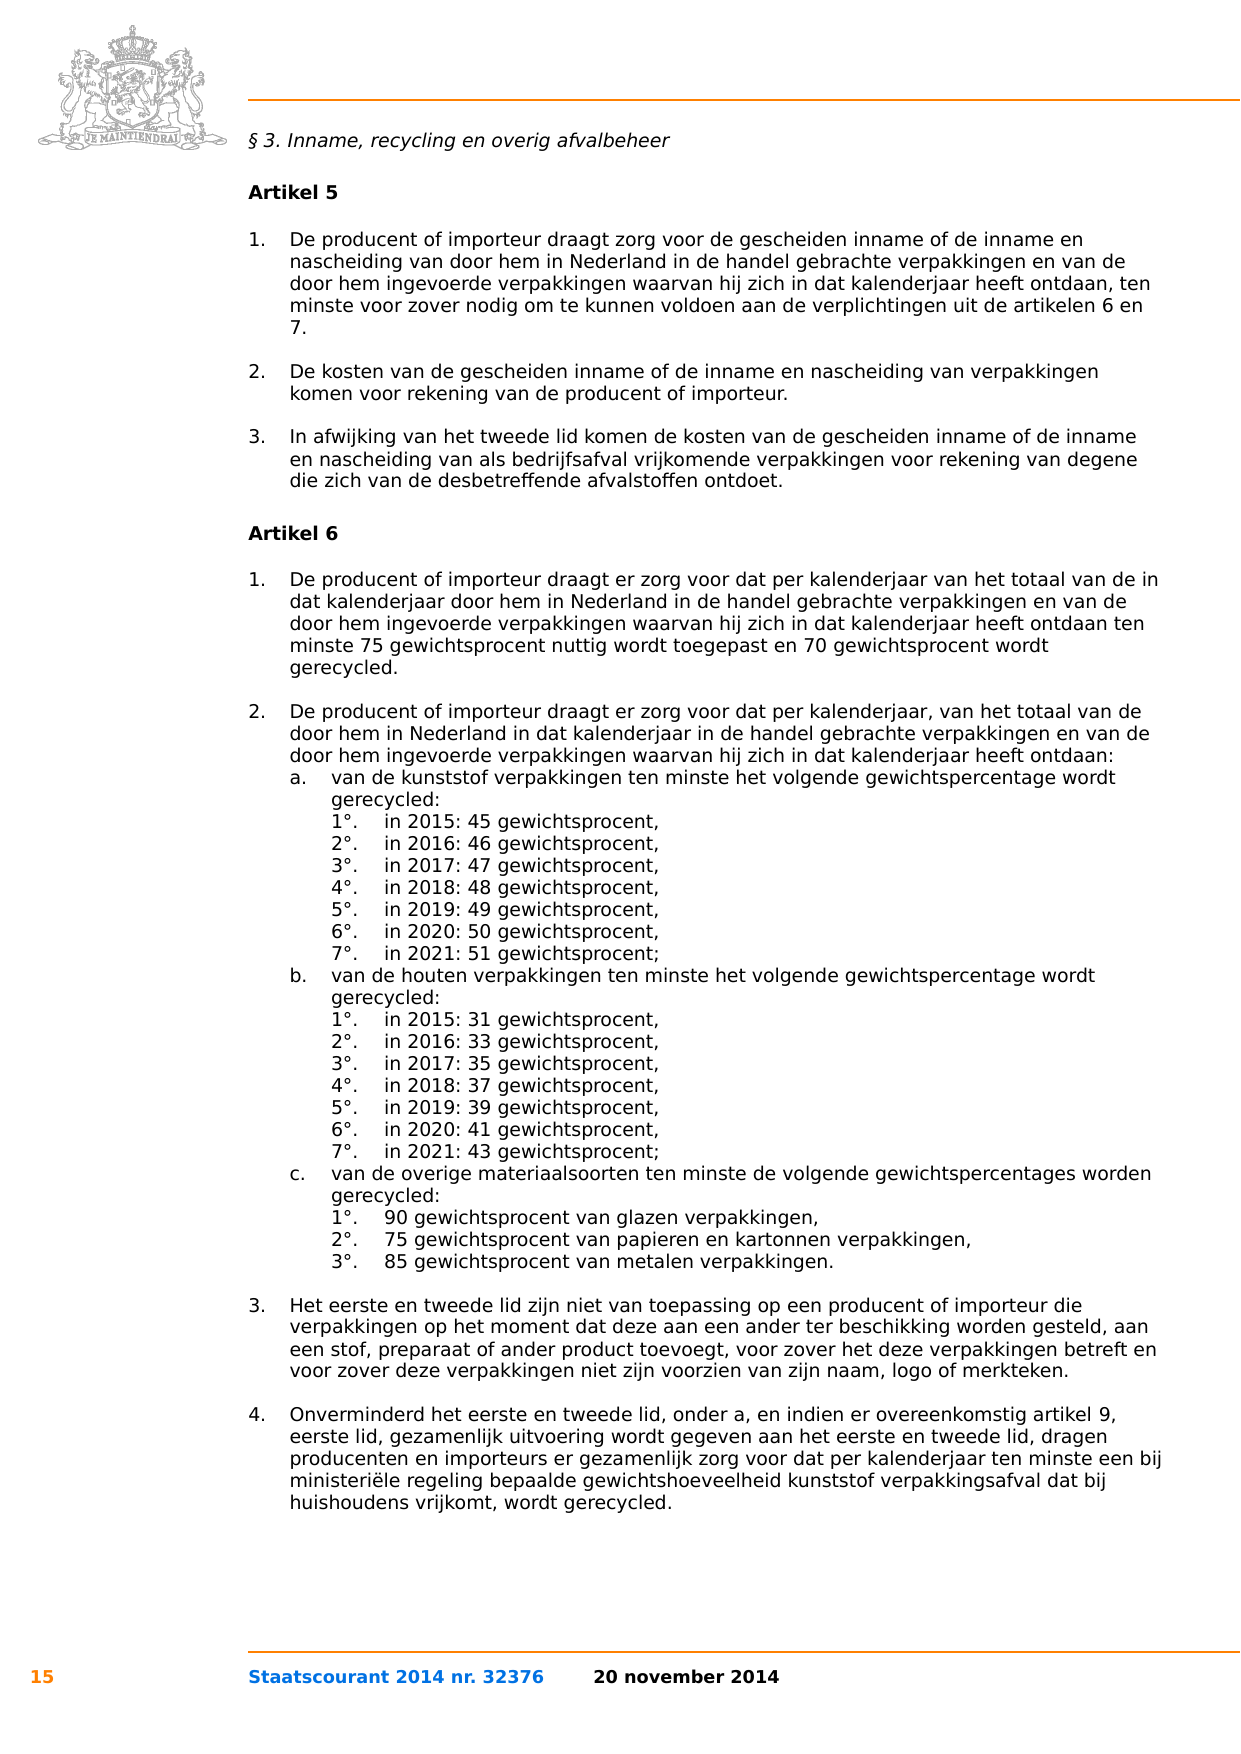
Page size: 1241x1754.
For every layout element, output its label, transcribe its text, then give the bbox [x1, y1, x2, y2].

text 1°. 90 gewichtsprocent van glazen verpakkingen, [331, 1207, 1163, 1229]
text 4°. in 2018: 48 gewichtsprocent, [331, 877, 1163, 899]
text a. van de kunststof verpakkingen ten minste het volgende gewichtspercentage wordt gerecycled: [289, 767, 1163, 811]
subtitle Artikel 5 [248, 182, 1163, 204]
text 4. Onverminderd het eerste en tweede lid, onder a, en indien er overeenkomstig artikel 9, eerste lid, gezamenlijk uitvoering wordt gegeven aan het eerste en tweede lid, dragen producenten en importeurs er gezamenlijk zorg voor dat per kalenderjaar ten minste een bij ministeriële regeling bepaalde gewichtshoeveelheid kunststof verpakkingsafval dat bij huishoudens vrijkomt, wordt gerecycled. [248, 1404, 1163, 1514]
picture [38, 25, 227, 150]
subtitle § 3. Inname, recycling en overig afvalbeheer [248, 130, 1163, 152]
text 3°. in 2017: 47 gewichtsprocent, [331, 855, 1163, 877]
text 7°. in 2021: 51 gewichtsprocent; [331, 943, 1163, 965]
text 6°. in 2020: 41 gewichtsprocent, [331, 1119, 1163, 1141]
text 3°. in 2017: 35 gewichtsprocent, [331, 1053, 1163, 1075]
text 2. De producent of importeur draagt er zorg voor dat per kalenderjaar, van het totaal van de door hem in Nederland in dat kalenderjaar in de handel gebrachte verpakkingen en van de door hem ingevoerde verpakkingen waarvan hij zich in dat kalenderjaar heeft ontdaan: [248, 701, 1163, 767]
text 1°. in 2015: 31 gewichtsprocent, [331, 1009, 1163, 1031]
text 1. De producent of importeur draagt zorg voor de gescheiden inname of de inname en nascheiding van door hem in Nederland in de handel gebrachte verpakkingen en van de door hem ingevoerde verpakkingen waarvan hij zich in dat kalenderjaar heeft ontdaan, ten minste voor zover nodig om te kunnen voldoen aan de verplichtingen uit de artikelen 6 en 7. [248, 229, 1163, 339]
subtitle Artikel 6 [248, 522, 1163, 544]
text 2. De kosten van de gescheiden inname of de inname en nascheiding van verpakkingen komen voor rekening van de producent of importeur. [248, 361, 1163, 404]
text 3°. 85 gewichtsprocent van metalen verpakkingen. [331, 1251, 1163, 1273]
text 3. In afwijking van het tweede lid komen de kosten van de gescheiden inname of de inname en nascheiding van als bedrijfsafval vrijkomende verpakkingen voor rekening van degene die zich van de desbetreffende afvalstoffen ontdoet. [248, 426, 1163, 492]
text 5°. in 2019: 49 gewichtsprocent, [331, 899, 1163, 921]
text 2°. in 2016: 46 gewichtsprocent, [331, 833, 1163, 855]
text 6°. in 2020: 50 gewichtsprocent, [331, 921, 1163, 943]
text 5°. in 2019: 39 gewichtsprocent, [331, 1097, 1163, 1119]
text b. van de houten verpakkingen ten minste het volgende gewichtspercentage wordt gerecycled: [289, 965, 1163, 1009]
text c. van de overige materiaalsoorten ten minste de volgende gewichtspercentages worden gerecycled: [289, 1163, 1163, 1207]
text 4°. in 2018: 37 gewichtsprocent, [331, 1075, 1163, 1097]
text 1. De producent of importeur draagt er zorg voor dat per kalenderjaar van het totaal van de in dat kalenderjaar door hem in Nederland in de handel gebrachte verpakkingen en van de door hem ingevoerde verpakkingen waarvan hij zich in dat kalenderjaar heeft ontdaan ten minste 75 gewichtsprocent nuttig wordt toegepast en 70 gewichtsprocent wordt gerecycled. [248, 569, 1163, 679]
text 2°. 75 gewichtsprocent van papieren en kartonnen verpakkingen, [331, 1229, 1163, 1251]
text 1°. in 2015: 45 gewichtsprocent, [331, 811, 1163, 833]
text 3. Het eerste en tweede lid zijn niet van toepassing op een producent of importeur die verpakkingen op het moment dat deze aan een ander ter beschikking worden gesteld, aan een stof, preparaat of ander product toevoegt, voor zover het deze verpakkingen betreft en voor zover deze verpakkingen niet zijn voorzien van zijn naam, logo of merkteken. [248, 1294, 1163, 1382]
text 2°. in 2016: 33 gewichtsprocent, [331, 1031, 1163, 1053]
text 7°. in 2021: 43 gewichtsprocent; [331, 1141, 1163, 1163]
